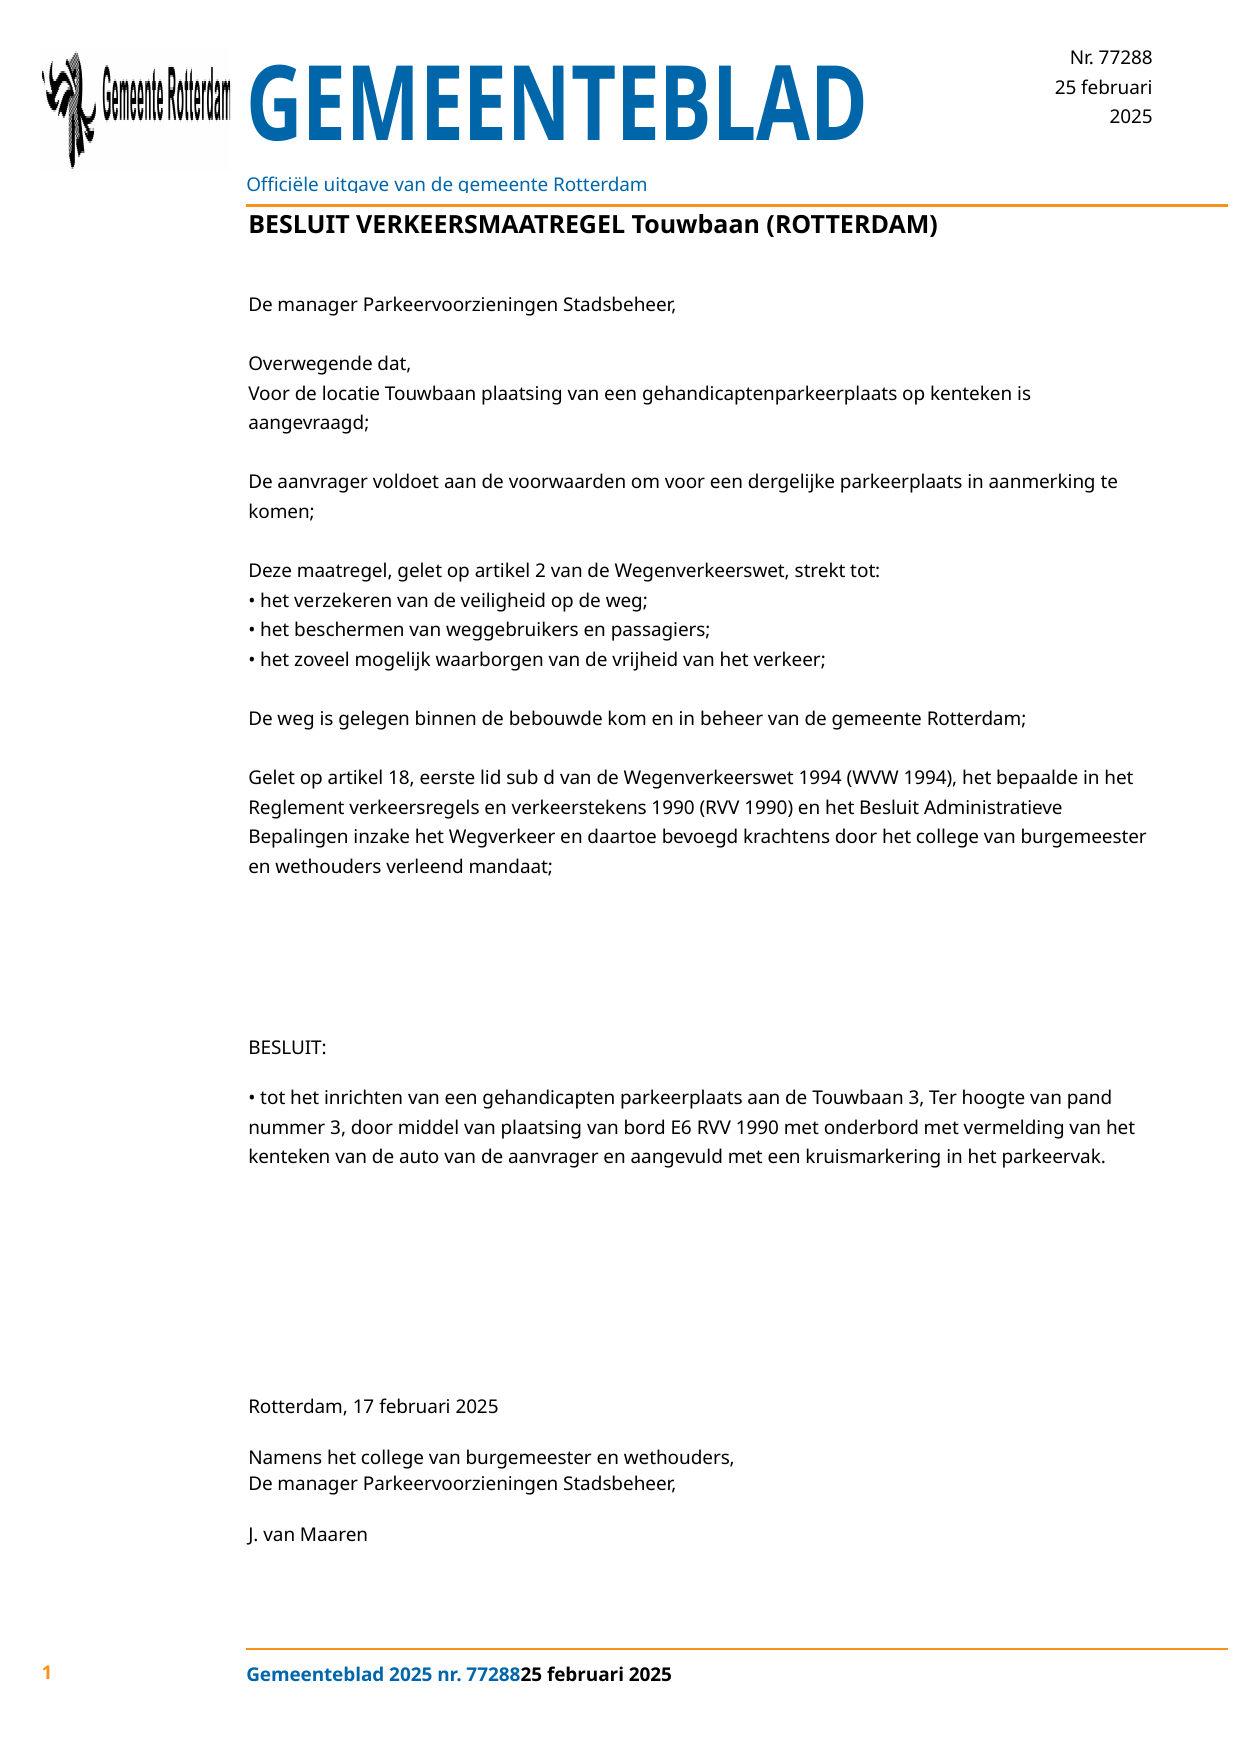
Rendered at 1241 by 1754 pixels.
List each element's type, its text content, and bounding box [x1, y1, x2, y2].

text Deze maatregel, gelet op artikel 2 van de Wegenverkeerswet, strekt tot: [248, 557, 1152, 583]
text BESLUIT: [248, 1034, 1152, 1060]
text Gelet op artikel 18, eerste lid sub d van de Wegenverkeerswet 1994 (WVW 1994), het bepaalde in het Reglement verkeersregels en verkeerstekens 1990 (RVV 1990) en het Besluit Administratieve Bepalingen inzake het Wegverkeer en daartoe bevoegd krachtens door het college van burgemeester en wethouders verleend mandaat; [248, 764, 1152, 879]
text Voor de locatie Touwbaan plaatsing van een gehandicaptenparkeerplaats op kenteken is aangevraagd; [248, 380, 1152, 435]
text • het zoveel mogelijk waarborgen van de vrijheid van het verkeer; [248, 646, 1152, 672]
text • het verzekeren van de veiligheid op de weg; [248, 587, 1152, 613]
text De weg is gelegen binnen de bebouwde kom en in beheer van de gemeente Rotterdam; [248, 705, 1152, 731]
text • tot het inrichten van een gehandicapten parkeerplaats aan de Touwbaan 3, Ter hoogte van pand nummer 3, door middel van plaatsing van bord E6 RVV 1990 met onderbord met vermelding van het kenteken van de auto van de aanvrager en aangevuld met een kruismarkering in het parkeervak. [248, 1084, 1152, 1169]
text J. van Maaren [248, 1522, 1152, 1547]
text De aanvrager voldoet aan de voorwaarden om voor een dergelijke parkeerplaats in aanmerking te komen; [248, 468, 1152, 524]
text De manager Parkeervoorzieningen Stadsbeheer, [248, 291, 1152, 317]
text Overwegende dat, [248, 350, 1152, 376]
text BESLUIT VERKEERSMAATREGEL Touwbaan (ROTTERDAM) [248, 207, 1152, 241]
text • het beschermen van weggebruikers en passagiers; [248, 616, 1152, 642]
picture [41, 47, 231, 172]
text Rotterdam, 17 februari 2025 [248, 1393, 1152, 1419]
text Namens het college van burgemeester en wethouders, [248, 1444, 1152, 1470]
text De manager Parkeervoorzieningen Stadsbeheer, [248, 1470, 1152, 1496]
